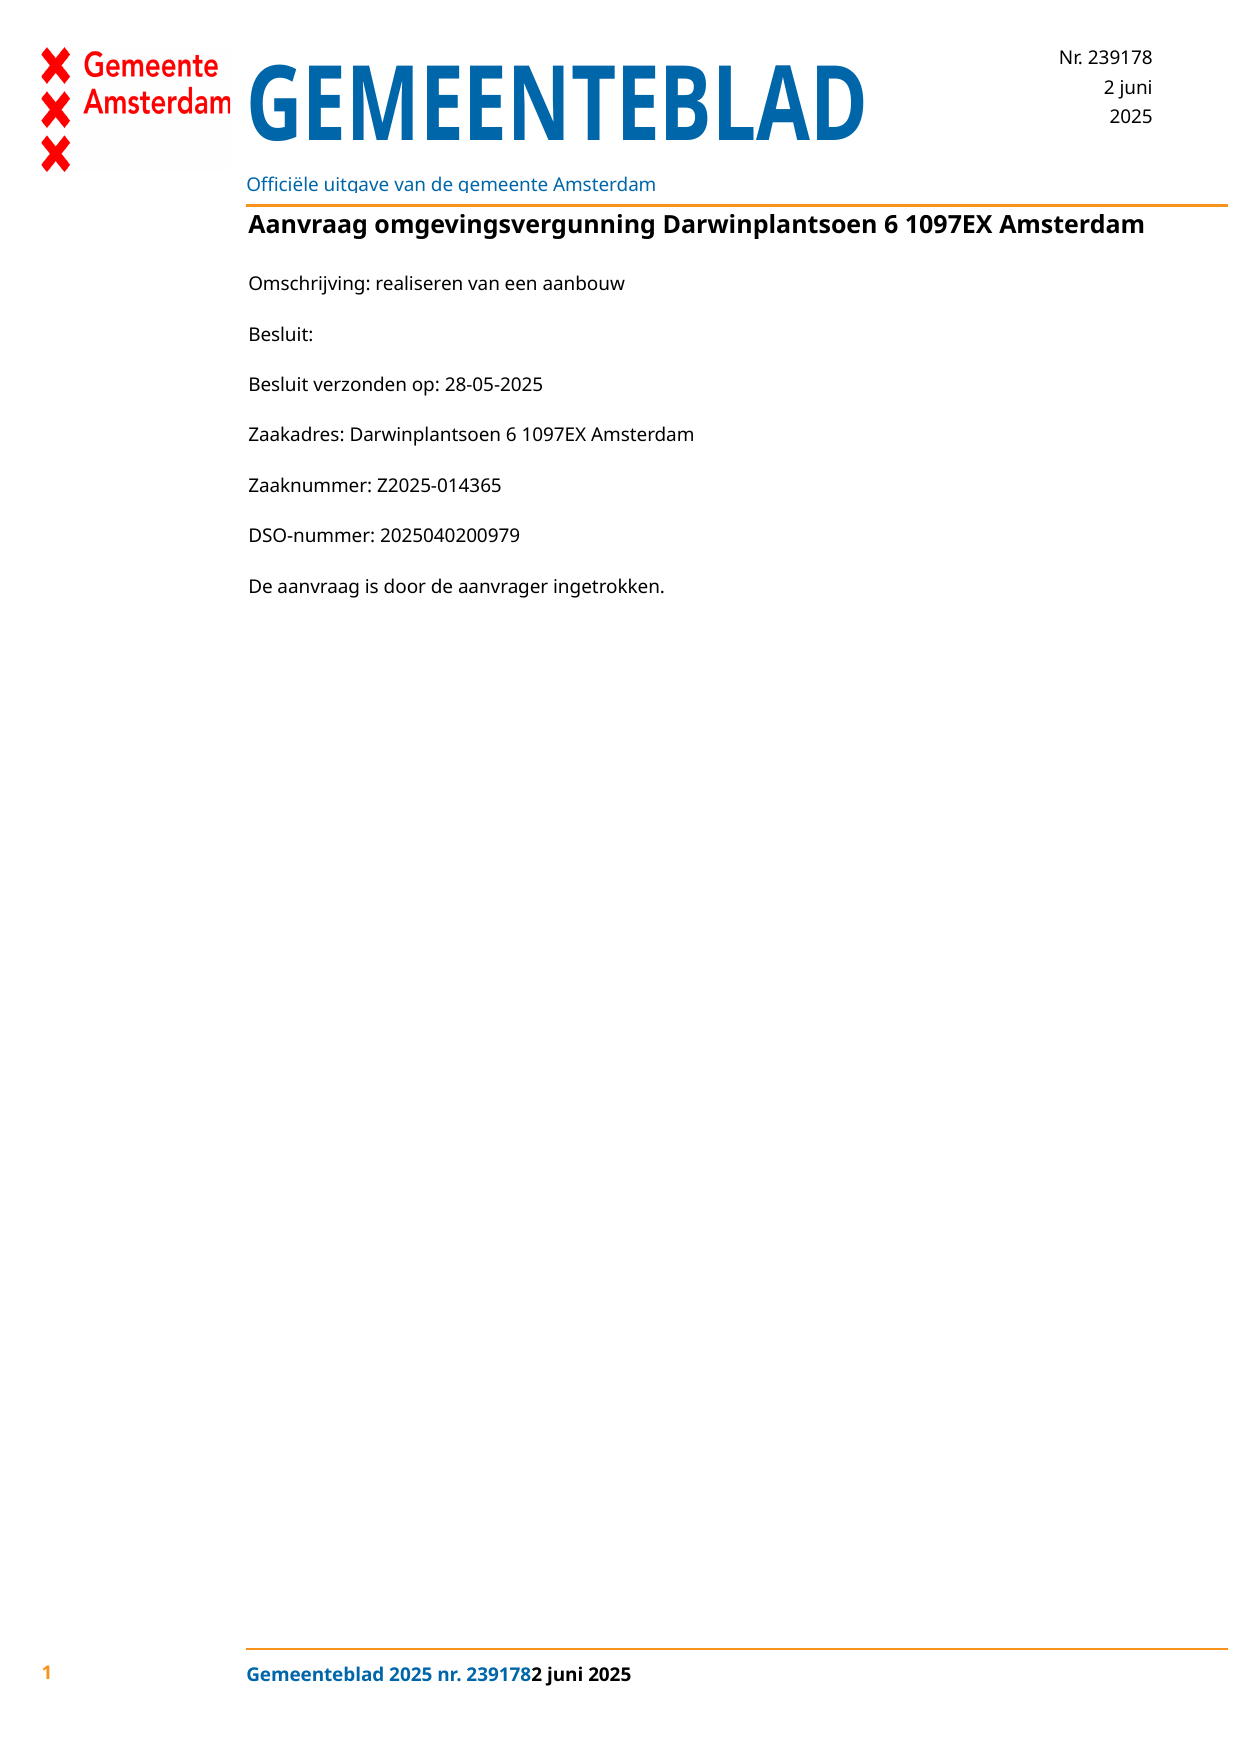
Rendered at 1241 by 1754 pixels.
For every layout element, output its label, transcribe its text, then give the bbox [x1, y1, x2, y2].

text Besluit: [248, 321, 1152, 346]
text Aanvraag omgevingsvergunning Darwinplantsoen 6 1097EX Amsterdam [248, 207, 1152, 241]
text Zaaknummer: Z2025-014365 [248, 472, 1152, 498]
picture [41, 47, 231, 172]
text Besluit verzonden op: 28-05-2025 [248, 371, 1152, 397]
text De aanvraag is door de aanvrager ingetrokken. [248, 573, 1152, 598]
text DSO-nummer: 2025040200979 [248, 522, 1152, 548]
text Omschrijving: realiseren van een aanbouw [248, 270, 1152, 296]
text Zaakadres: Darwinplantsoen 6 1097EX Amsterdam [248, 422, 1152, 447]
